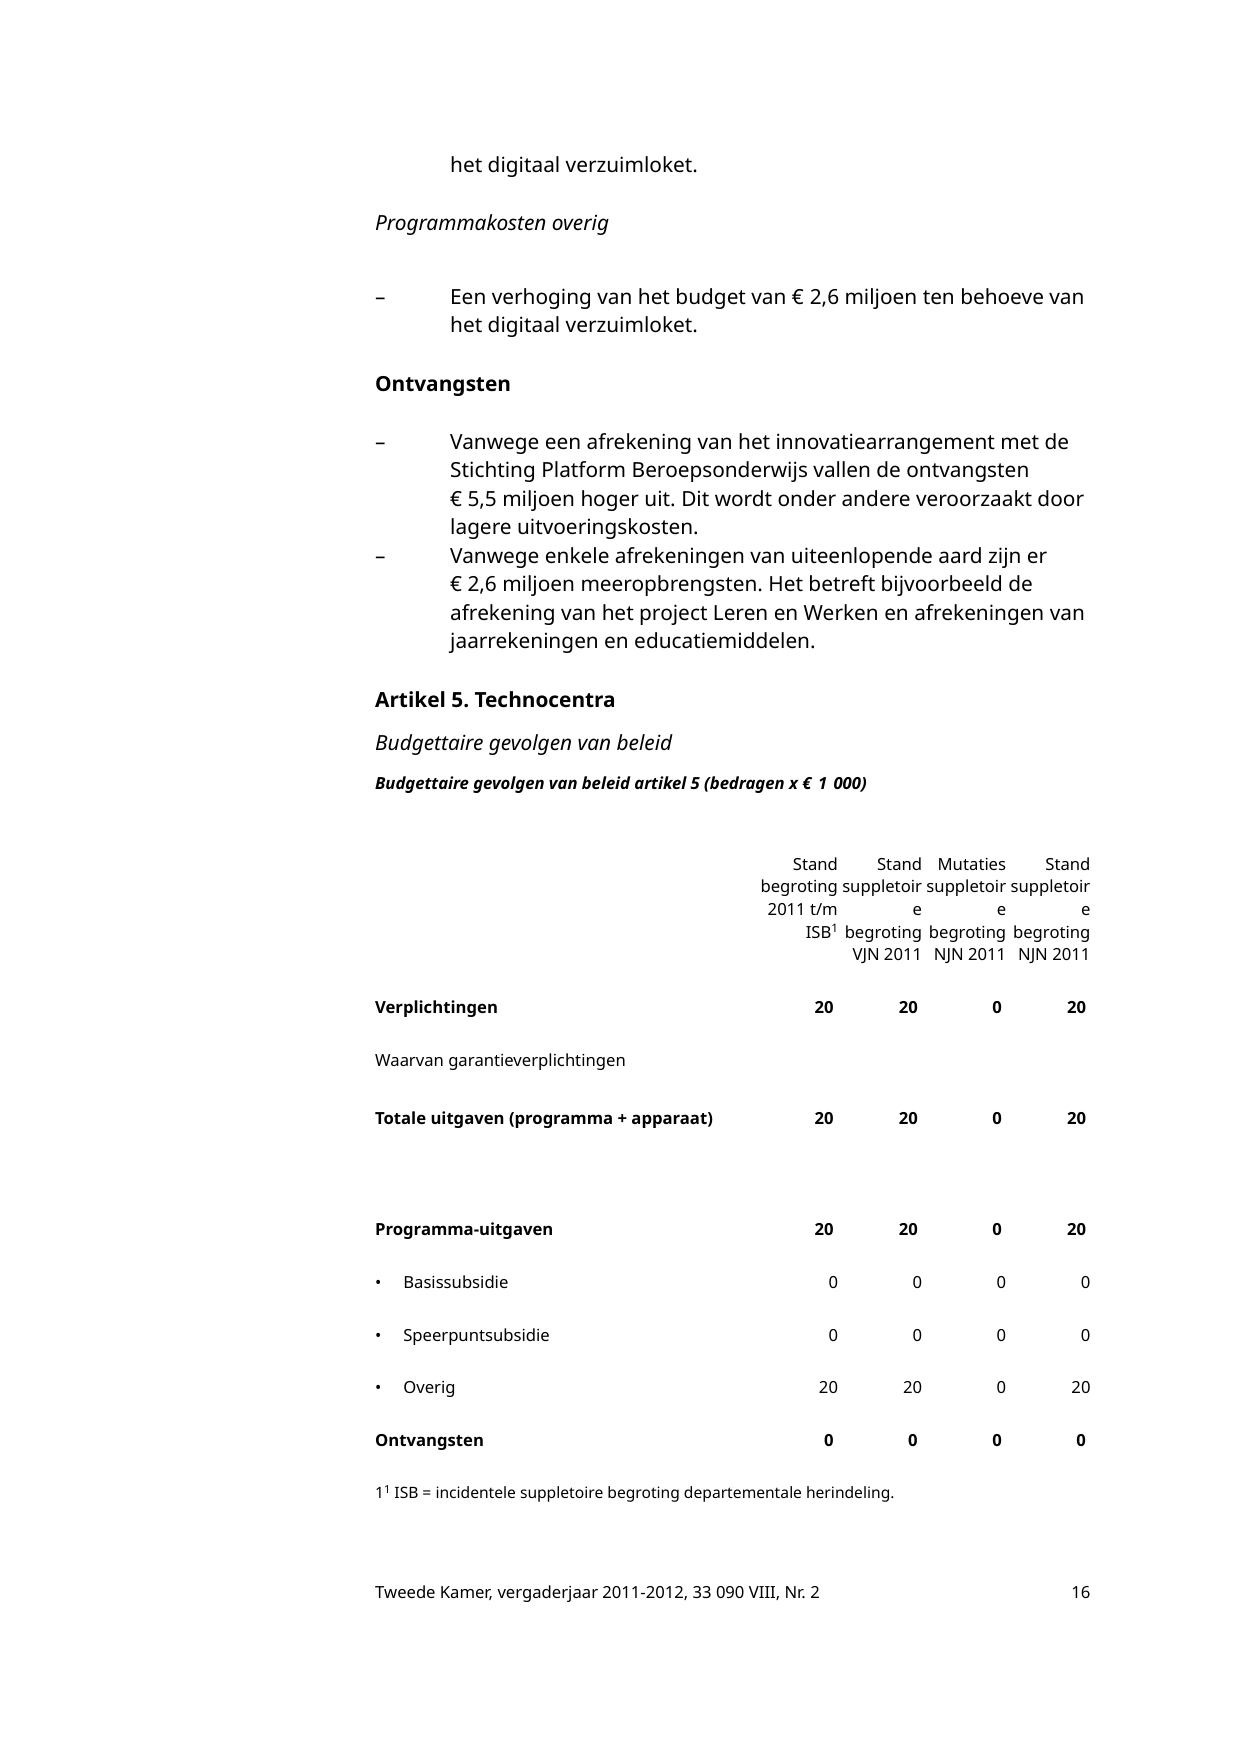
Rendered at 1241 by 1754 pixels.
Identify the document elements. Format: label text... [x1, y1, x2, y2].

table_cell 0 [838, 1271, 922, 1323]
table_cell 0 [754, 1429, 838, 1482]
table_cell 0 [1006, 1324, 1090, 1376]
table_header Stand begroting 2011 t/m ISB1 [754, 852, 838, 996]
table_cell [754, 1049, 838, 1107]
table_cell • [375, 1376, 403, 1429]
table_cell 0 [922, 1107, 1006, 1159]
table_cell Programma-uitgaven [375, 1218, 753, 1271]
table_cell Overig [403, 1376, 753, 1429]
table_cell 20 [838, 1376, 922, 1429]
table_cell 20 [838, 996, 922, 1048]
table_cell 20 [1006, 1218, 1090, 1271]
table_cell [403, 1160, 753, 1218]
text Artikel 5. Technocentra [375, 685, 1090, 713]
table_header [403, 852, 753, 996]
list Een verhoging van het budget van € 2,6 miljoen ten behoeve van het digitaal verzuimloket. [375, 282, 1090, 339]
text Programmakosten overig [375, 208, 1090, 237]
table_cell [922, 1160, 1006, 1218]
table_cell [922, 1049, 1006, 1107]
table_cell 0 [922, 996, 1006, 1048]
table_cell 20 [754, 1376, 838, 1429]
table_cell Speerpuntsubsidie [403, 1324, 753, 1376]
table_cell • [375, 1324, 403, 1376]
text Ontvangsten [375, 369, 1090, 397]
list Vanwege een afrekening van het innovatiearrangement met de Stichting Platform Beroepsonderwijs vallen de ontvangsten € 5,5 miljoen hoger uit. Dit wordt onder andere veroorzaakt door lagere uitvoeringskosten. [375, 427, 1090, 541]
table_cell [838, 1160, 922, 1218]
table_cell 0 [838, 1429, 922, 1482]
table_cell [838, 1049, 922, 1107]
table_cell 0 [754, 1271, 838, 1323]
table_cell 20 [754, 996, 838, 1048]
table_header Mutaties suppletoire begroting NJN 2011 [922, 852, 1006, 996]
table_cell [1006, 1160, 1090, 1218]
text Budgettaire gevolgen van beleid artikel 5 (bedragen x € 1 000) [375, 772, 1090, 794]
table_cell Ontvangsten [375, 1429, 753, 1482]
table_cell 0 [922, 1271, 1006, 1323]
table_cell 0 [922, 1429, 1006, 1482]
table_cell [754, 1160, 838, 1218]
table_cell 20 [838, 1107, 922, 1159]
table_cell 11 ISB = incidentele suppletoire begroting departementale herindeling. [375, 1482, 1090, 1533]
table_cell 0 [1006, 1429, 1090, 1482]
table_cell [1006, 1049, 1090, 1107]
table_cell 20 [754, 1218, 838, 1271]
table_cell 0 [922, 1376, 1006, 1429]
table_cell Basissubsidie [403, 1271, 753, 1323]
table_header Stand suppletoire begroting VJN 2011 [838, 852, 922, 996]
text Budgettaire gevolgen van beleid [375, 728, 1090, 757]
table_header Stand suppletoire begroting NJN 2011 [1006, 852, 1090, 996]
table_cell 20 [1006, 1107, 1090, 1159]
table_cell Waarvan garantieverplichtingen [375, 1049, 753, 1107]
table_cell 0 [838, 1324, 922, 1376]
list het digitaal verzuimloket. [375, 150, 1090, 178]
list Vanwege enkele afrekeningen van uiteenlopende aard zijn er € 2,6 miljoen meeropbrengsten. Het betreft bijvoorbeeld de afrekening van het project Leren en Werken en afrekeningen van jaarrekeningen en educatiemiddelen. [375, 541, 1090, 655]
table_cell 20 [838, 1218, 922, 1271]
table_cell 20 [754, 1107, 838, 1159]
table_cell 20 [1006, 996, 1090, 1048]
table_cell 20 [1006, 1376, 1090, 1429]
table_cell 0 [922, 1324, 1006, 1376]
table_cell [375, 1160, 403, 1218]
table_cell 0 [754, 1324, 838, 1376]
table_cell 0 [922, 1218, 1006, 1271]
table_header [375, 852, 403, 996]
table_cell 0 [1006, 1271, 1090, 1323]
table_cell Verplichtingen [375, 996, 753, 1048]
table_cell • [375, 1271, 403, 1323]
table_cell Totale uitgaven (programma + apparaat) [375, 1107, 753, 1159]
